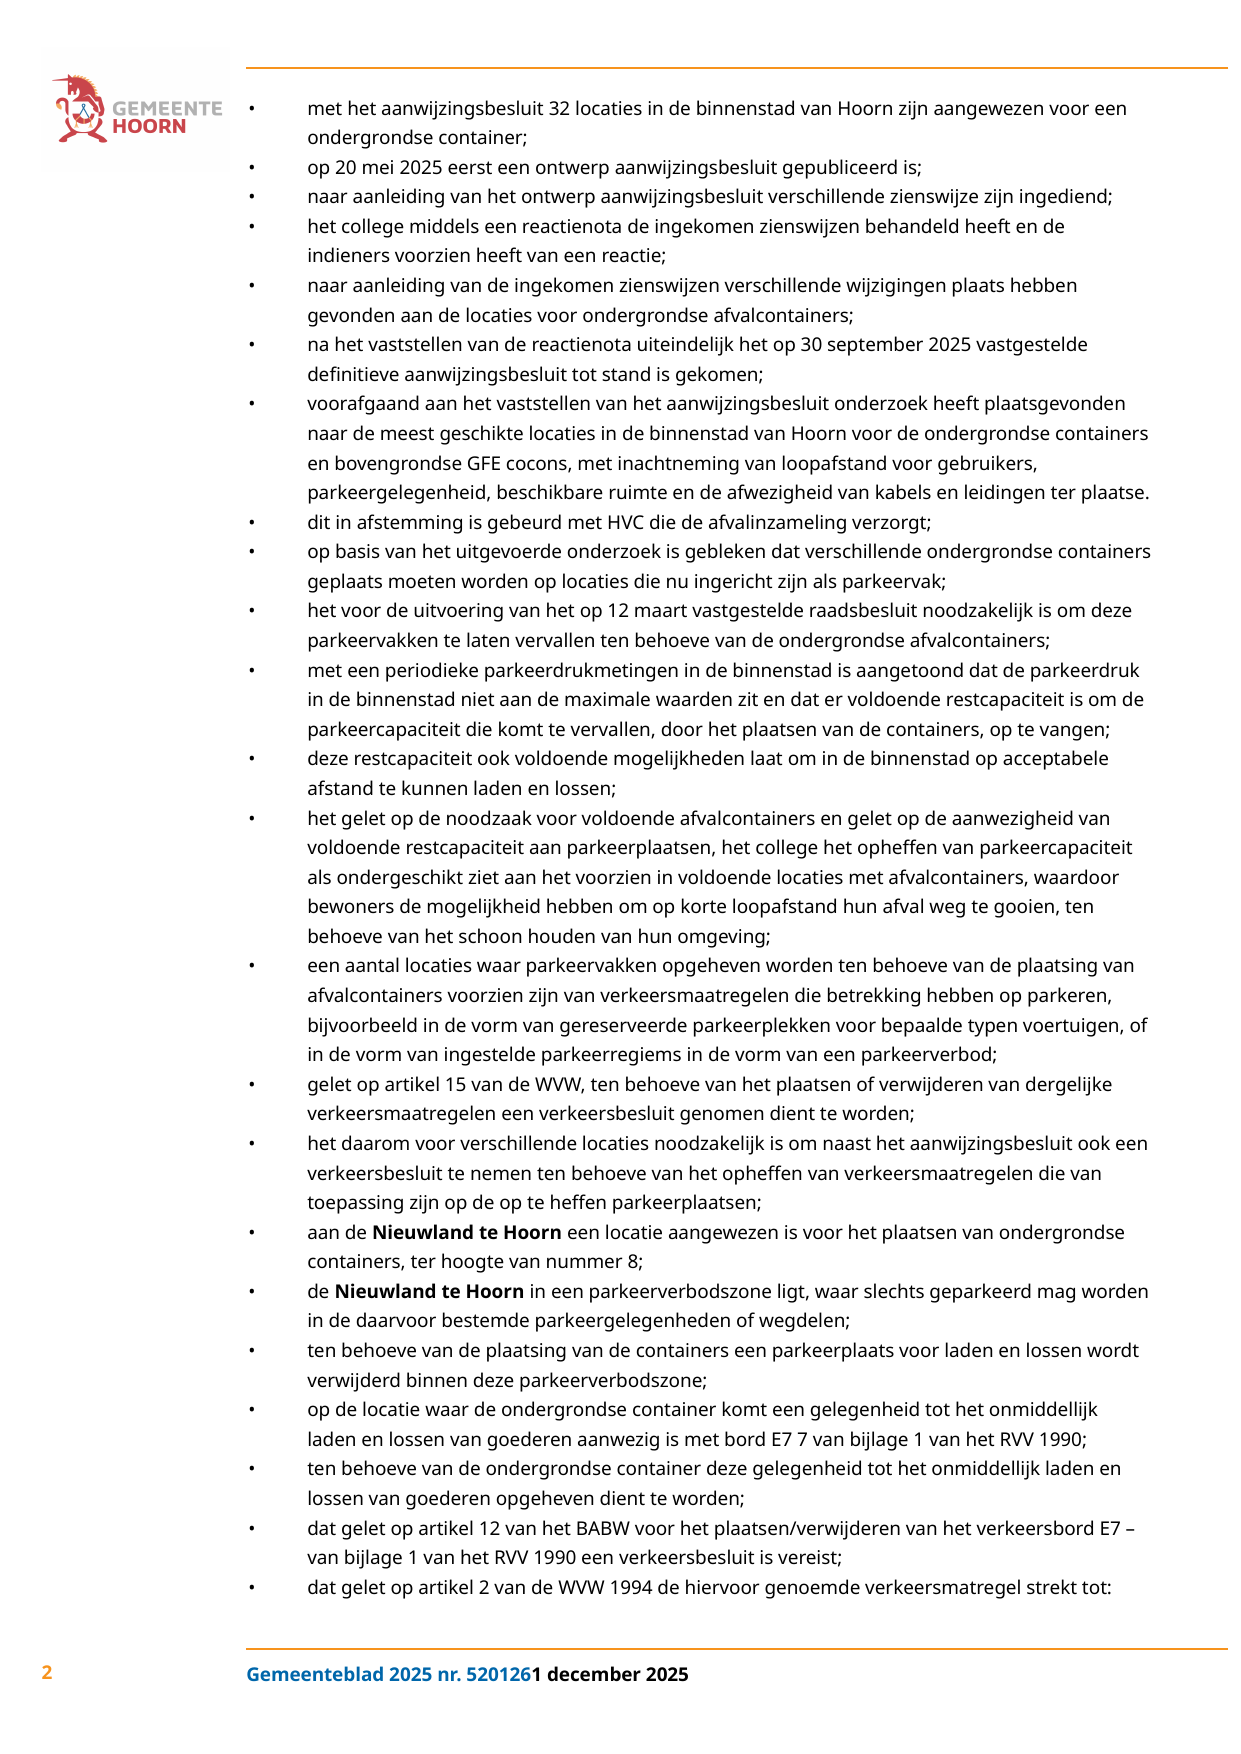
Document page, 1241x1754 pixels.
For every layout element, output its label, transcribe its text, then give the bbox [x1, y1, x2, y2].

list aan de Nieuwland te Hoorn een locatie aangewezen is voor het plaatsen van ondergrondse containers, ter hoogte van nummer 8; [248, 1219, 1152, 1274]
list deze restcapaciteit ook voldoende mogelijkheden laat om in de binnenstad op acceptabele afstand te kunnen laden en lossen; [248, 746, 1152, 801]
list naar aanleiding van de ingekomen zienswijzen verschillende wijzigingen plaats hebben gevonden aan de locaties voor ondergrondse afvalcontainers; [248, 272, 1152, 328]
list ten behoeve van de ondergrondse container deze gelegenheid tot het onmiddellijk laden en lossen van goederen opgeheven dient te worden; [248, 1456, 1152, 1511]
list het daarom voor verschillende locaties noodzakelijk is om naast het aanwijzingsbesluit ook een verkeersbesluit te nemen ten behoeve van het opheffen van verkeersmaatregelen die van toepassing zijn op de op te heffen parkeerplaatsen; [248, 1130, 1152, 1215]
list na het vaststellen van de reactienota uiteindelijk het op 30 september 2025 vastgestelde definitieve aanwijzingsbesluit tot stand is gekomen; [248, 331, 1152, 387]
list gelet op artikel 15 van de WVW, ten behoeve van het plaatsen of verwijderen van dergelijke verkeersmaatregelen een verkeersbesluit genomen dient te worden; [248, 1071, 1152, 1126]
list dat gelet op artikel 2 van de WVW 1994 de hiervoor genoemde verkeersmatregel strekt tot: [248, 1574, 1152, 1600]
list het college middels een reactienota de ingekomen zienswijzen behandeld heeft en de indieners voorzien heeft van een reactie; [248, 213, 1152, 268]
list naar aanleiding van het ontwerp aanwijzingsbesluit verschillende zienswijze zijn ingediend; [248, 183, 1152, 209]
list het gelet op de noodzaak voor voldoende afvalcontainers en gelet op de aanwezigheid van voldoende restcapaciteit aan parkeerplaatsen, het college het opheffen van parkeercapaciteit als ondergeschikt ziet aan het voorzien in voldoende locaties met afvalcontainers, waardoor bewoners de mogelijkheid hebben om op korte loopafstand hun afval weg te gooien, ten behoeve van het schoon houden van hun omgeving; [248, 805, 1152, 949]
list dat gelet op artikel 12 van het BABW voor het plaatsen/verwijderen van het verkeersbord E7 – van bijlage 1 van het RVV 1990 een verkeersbesluit is vereist; [248, 1515, 1152, 1570]
list het voor de uitvoering van het op 12 maart vastgestelde raadsbesluit noodzakelijk is om deze parkeervakken te laten vervallen ten behoeve van de ondergrondse afvalcontainers; [248, 598, 1152, 653]
list dit in afstemming is gebeurd met HVC die de afvalinzameling verzorgt; [248, 509, 1152, 535]
list met een periodieke parkeerdrukmetingen in de binnenstad is aangetoond dat de parkeerdruk in de binnenstad niet aan de maximale waarden zit en dat er voldoende restcapaciteit is om de parkeercapaciteit die komt te vervallen, door het plaatsen van de containers, op te vangen; [248, 657, 1152, 742]
picture [41, 47, 231, 172]
list op basis van het uitgevoerde onderzoek is gebleken dat verschillende ondergrondse containers geplaats moeten worden op locaties die nu ingericht zijn als parkeervak; [248, 538, 1152, 594]
list de Nieuwland te Hoorn in een parkeerverbodszone ligt, waar slechts geparkeerd mag worden in de daarvoor bestemde parkeergelegenheden of wegdelen; [248, 1278, 1152, 1333]
list op 20 mei 2025 eerst een ontwerp aanwijzingsbesluit gepubliceerd is; [248, 154, 1152, 180]
list voorafgaand aan het vaststellen van het aanwijzingsbesluit onderzoek heeft plaatsgevonden naar de meest geschikte locaties in de binnenstad van Hoorn voor de ondergrondse containers en bovengrondse GFE cocons, met inachtneming van loopafstand voor gebruikers, parkeergelegenheid, beschikbare ruimte en de afwezigheid van kabels en leidingen ter plaatse. [248, 391, 1152, 505]
list een aantal locaties waar parkeervakken opgeheven worden ten behoeve van de plaatsing van afvalcontainers voorzien zijn van verkeersmaatregelen die betrekking hebben op parkeren, bijvoorbeeld in de vorm van gereserveerde parkeerplekken voor bepaalde typen voertuigen, of in de vorm van ingestelde parkeerregiems in de vorm van een parkeerverbod; [248, 953, 1152, 1067]
list met het aanwijzingsbesluit 32 locaties in de binnenstad van Hoorn zijn aangewezen voor een ondergrondse container; [248, 95, 1152, 150]
list op de locatie waar de ondergrondse container komt een gelegenheid tot het onmiddellijk laden en lossen van goederen aanwezig is met bord E7 7 van bijlage 1 van het RVV 1990; [248, 1396, 1152, 1452]
list ten behoeve van de plaatsing van de containers een parkeerplaats voor laden en lossen wordt verwijderd binnen deze parkeerverbodszone; [248, 1337, 1152, 1393]
